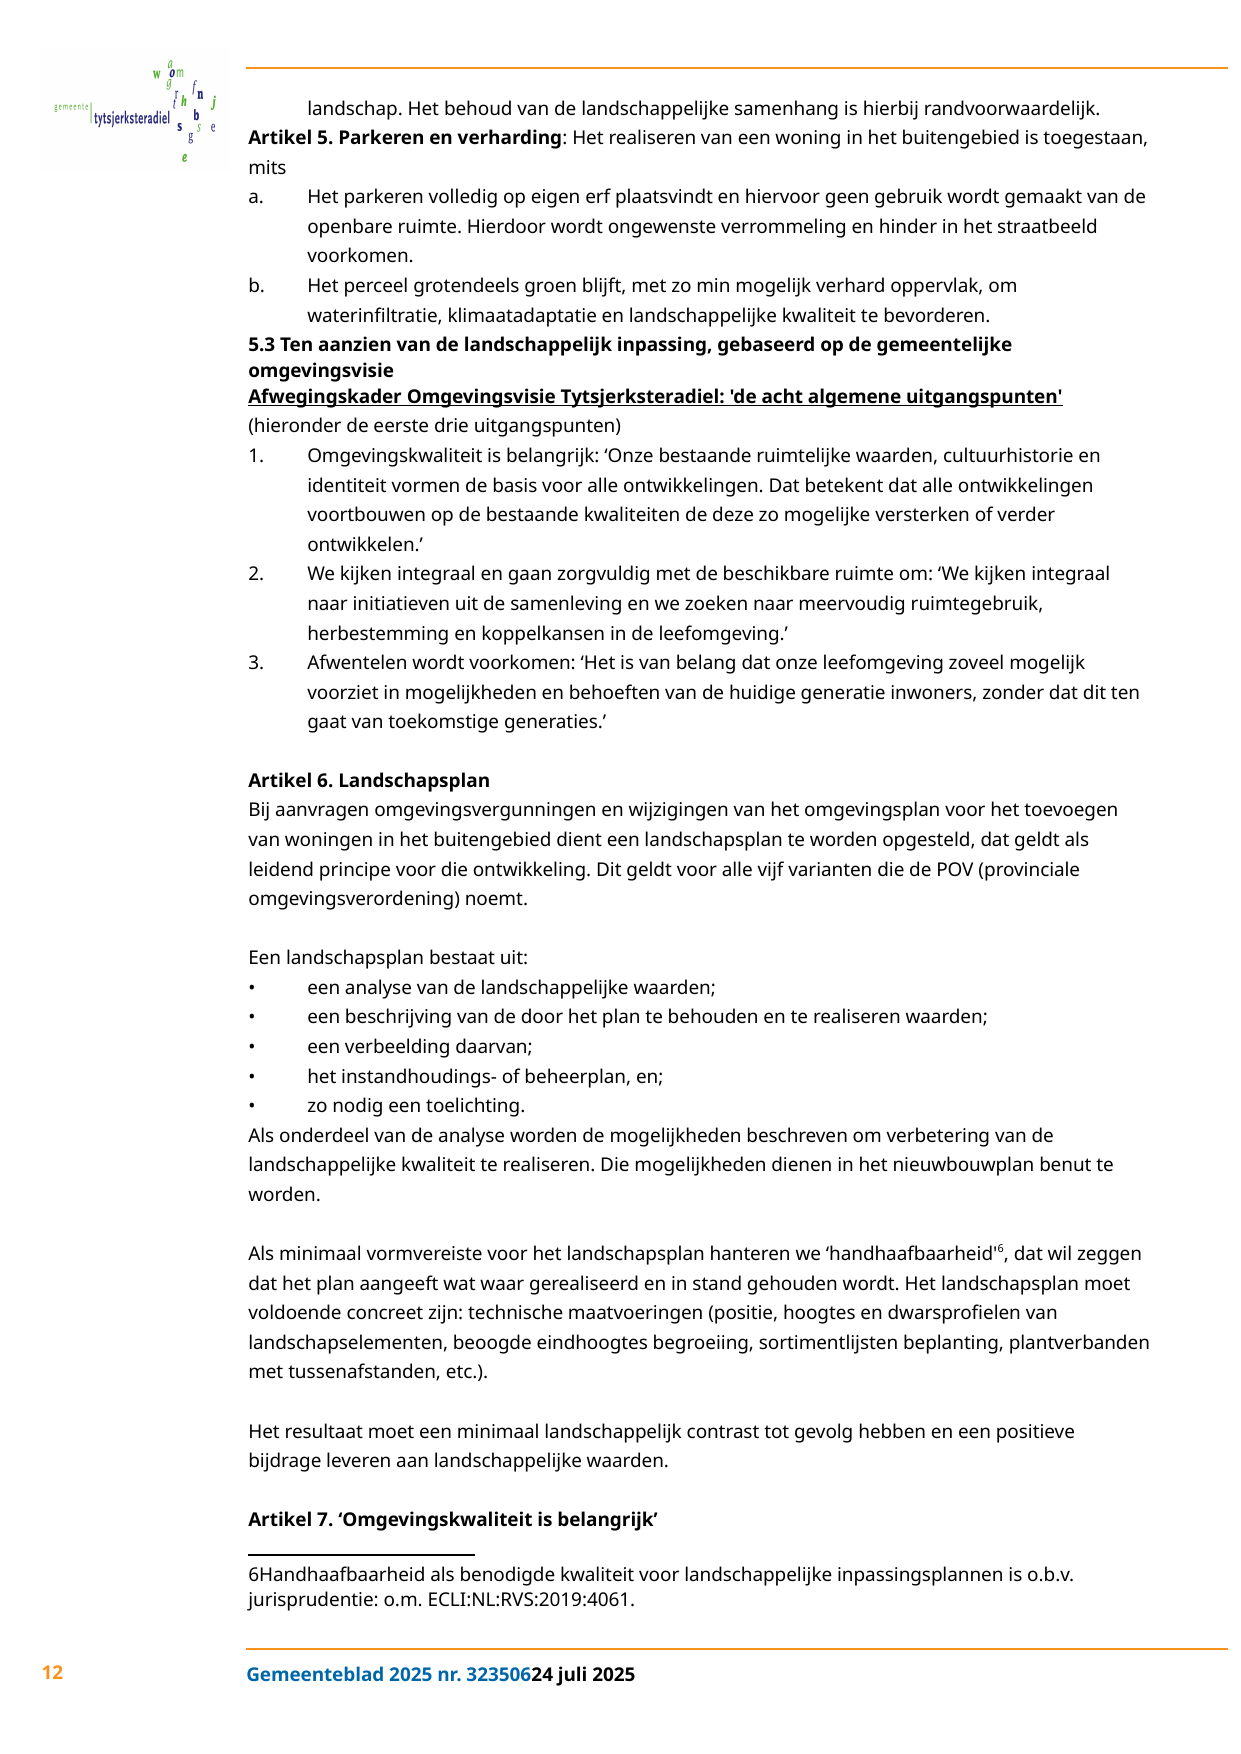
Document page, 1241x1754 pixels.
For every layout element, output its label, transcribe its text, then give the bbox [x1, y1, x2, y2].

text Artikel 5. Parkeren en verharding: Het realiseren van een woning in het buitengebied is toegestaan, mits [248, 124, 1152, 180]
list Het perceel grotendeels groen blijft, met zo min mogelijk verhard oppervlak, om waterinfiltratie, klimaatadaptatie en landschappelijke kwaliteit te bevorderen. [248, 272, 1152, 328]
text Het resultaat moet een minimaal landschappelijk contrast tot gevolg hebben en een positieve bijdrage leveren aan landschappelijke waarden. [248, 1418, 1152, 1473]
list een beschrijving van de door het plan te behouden en te realiseren waarden; [248, 1004, 1152, 1029]
text Een landschapsplan bestaat uit: [248, 944, 1152, 970]
text Artikel 6. Landschapsplan [248, 767, 1152, 793]
list het instandhoudings- of beheerplan, en; [248, 1063, 1152, 1088]
list een verbeelding daarvan; [248, 1033, 1152, 1059]
text 5.3 Ten aanzien van de landschappelijk inpassing, gebaseerd op de gemeentelijke omgevingsvisie [248, 331, 1152, 383]
text Artikel 7. ‘Omgevingskwaliteit is belangrijk’ [248, 1507, 1152, 1532]
list zo nodig een toelichting. [248, 1092, 1152, 1118]
text Bij aanvragen omgevingsvergunningen en wijzigingen van het omgevingsplan voor het toevoegen van woningen in het buitengebied dient een landschapsplan te worden opgesteld, dat geldt als leidend principe voor die ontwikkeling. Dit geldt voor alle vijf varianten die de POV (provinciale omgevingsverordening) noemt. [248, 797, 1152, 911]
text Handhaafbaarheid als benodigde kwaliteit voor landschappelijke inpassingsplannen is o.b.v. jurisprudentie: o.m. ECLI:NL:RVS:2019:4061. [248, 1561, 1152, 1612]
text Als onderdeel van de analyse worden de mogelijkheden beschreven om verbetering van de landschappelijke kwaliteit te realiseren. Die mogelijkheden dienen in het nieuwbouwplan benut te worden. [248, 1122, 1152, 1207]
list Het parkeren volledig op eigen erf plaatsvindt en hiervoor geen gebruik wordt gemaakt van de openbare ruimte. Hierdoor wordt ongewenste verrommeling en hinder in het straatbeeld voorkomen. [248, 183, 1152, 268]
text Als minimaal vormvereiste voor het landschapsplan hanteren we ‘handhaafbaarheid', dat wil zeggen dat het plan aangeeft wat waar gerealiseerd en in stand gehouden wordt. Het landschapsplan moet voldoende concreet zijn: technische maatvoeringen (positie, hoogtes en dwarsprofielen van landschapselementen, beoogde eindhoogtes begroeiing, sortimentlijsten beplanting, plantverbanden met tussenafstanden, etc.). [248, 1240, 1152, 1384]
picture [41, 47, 231, 172]
list een analyse van de landschappelijke waarden; [248, 974, 1152, 1000]
table_header Afwegingskader Omgevingsvisie Tytsjerksteradiel: 'de acht algemene uitgangspunten' (hieronder de eerste drie uitgangspunten) Omgevingskwaliteit is belangrijk: ‘Onze bestaande ruimtelijke waarden, cultuurhistorie en identiteit vormen de basis voor alle ontwikkelingen. Dat betekent dat alle ontwikkelingen voortbouwen op de bestaande kwaliteiten de deze zo mogelijke versterken of verder ontwikkelen.’ We kijken integraal en gaan zorgvuldig met de beschikbare ruimte om: ‘We kijken integraal naar initiatieven uit de samenleving en we zoeken naar meervoudig ruimtegebruik, herbestemming en koppelkansen in de leefomgeving.’ Afwentelen wordt voorkomen: ‘Het is van belang dat onze leefomgeving zoveel mogelijk voorziet in mogelijkheden en behoeften van de huidige generatie inwoners, zonder dat dit ten gaat van toekomstige generaties.’ [248, 383, 1152, 734]
list landschap. Het behoud van de landschappelijke samenhang is hierbij randvoorwaardelijk. [248, 95, 1152, 121]
